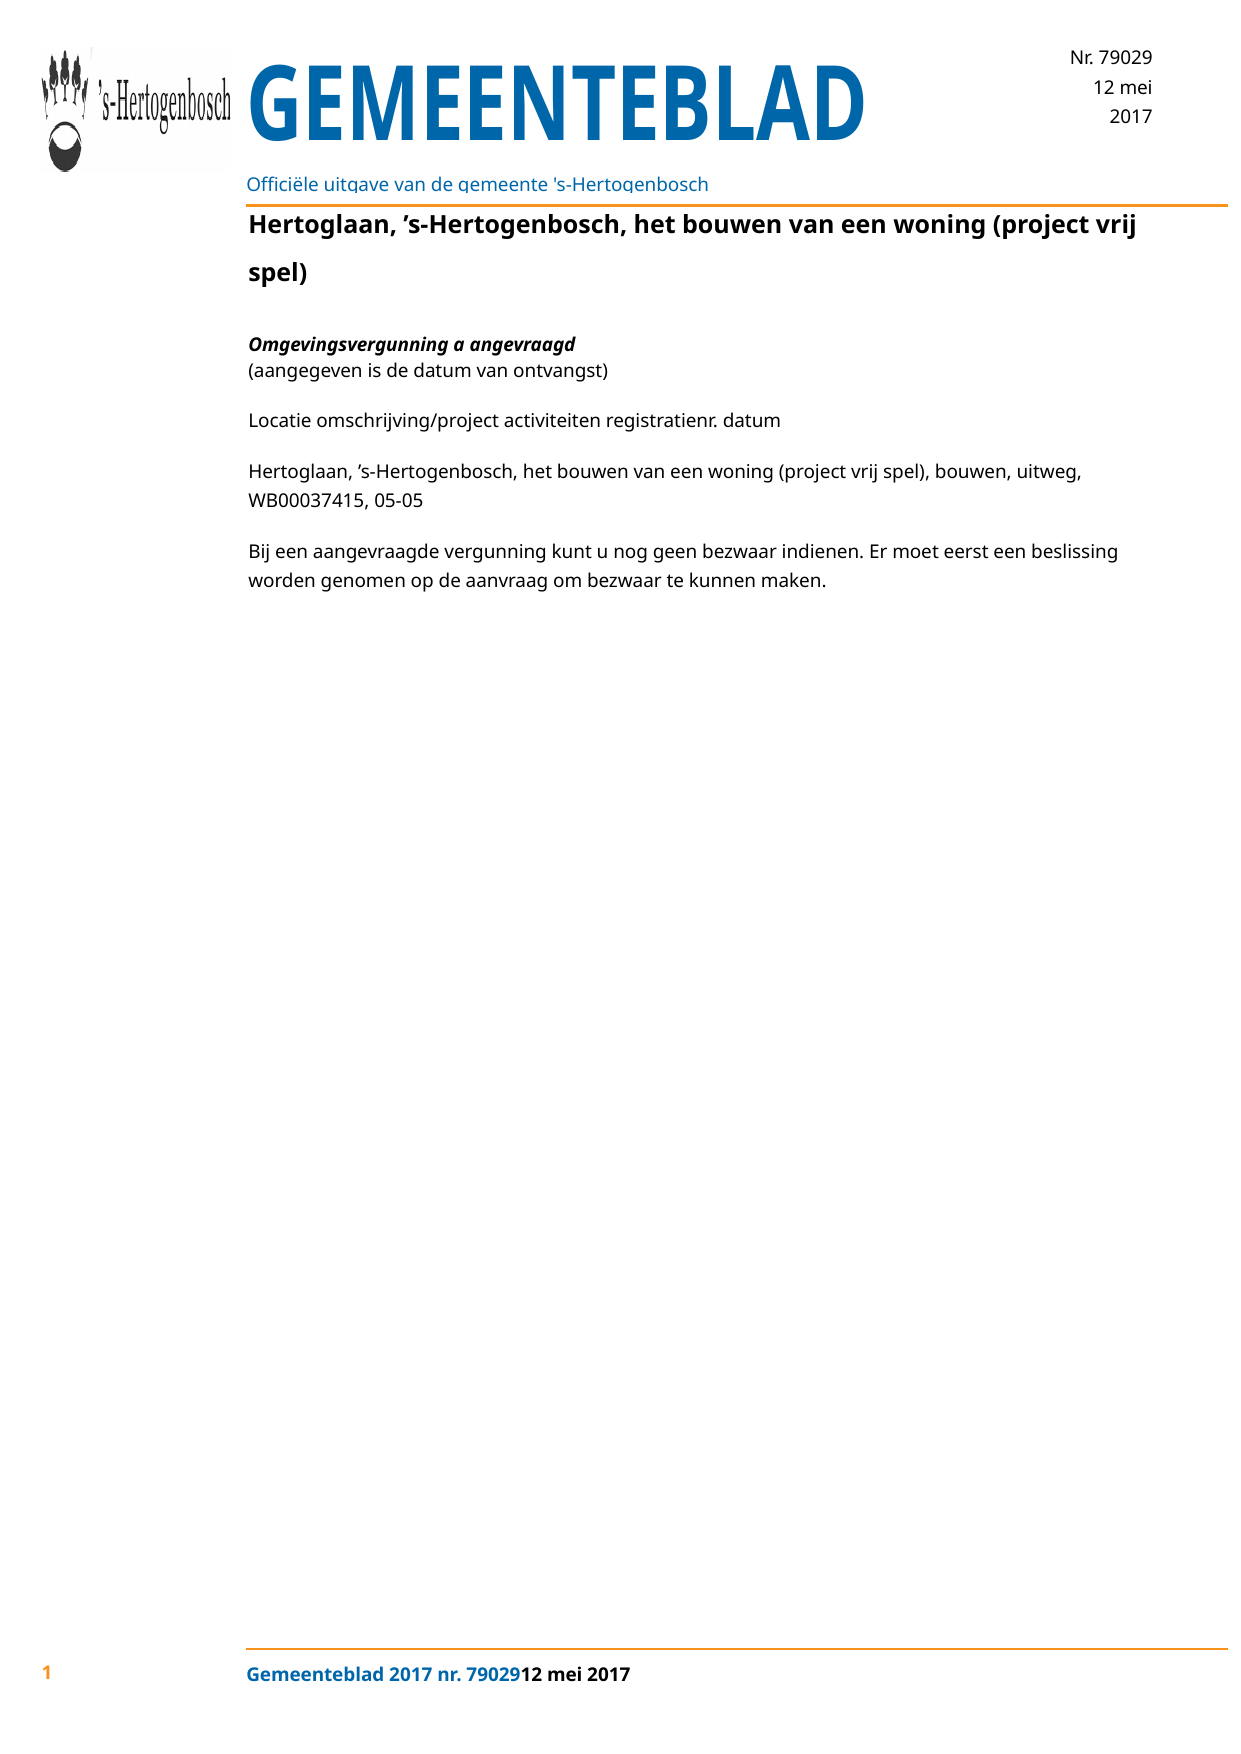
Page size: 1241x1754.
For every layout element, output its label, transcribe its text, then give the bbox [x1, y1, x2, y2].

text (aangegeven is de datum van ontvangst) [248, 357, 1152, 383]
text Omgevingsvergunning a angevraagd [248, 331, 1152, 357]
text Hertoglaan, ’s-Hertogenbosch, het bouwen van een woning (project vrij spel), bouwen, uitweg, WB00037415, 05-05 [248, 458, 1152, 513]
text Bij een aangevraagde vergunning kunt u nog geen bezwaar indienen. Er moet eerst een beslissing worden genomen op de aanvraag om bezwaar te kunnen maken. [248, 538, 1152, 593]
text Locatie omschrijving/project activiteiten registratienr. datum [248, 408, 1152, 433]
text Hertoglaan, ’s-Hertogenbosch, het bouwen van een woning (project vrij spel) [248, 207, 1152, 288]
picture [41, 47, 231, 172]
